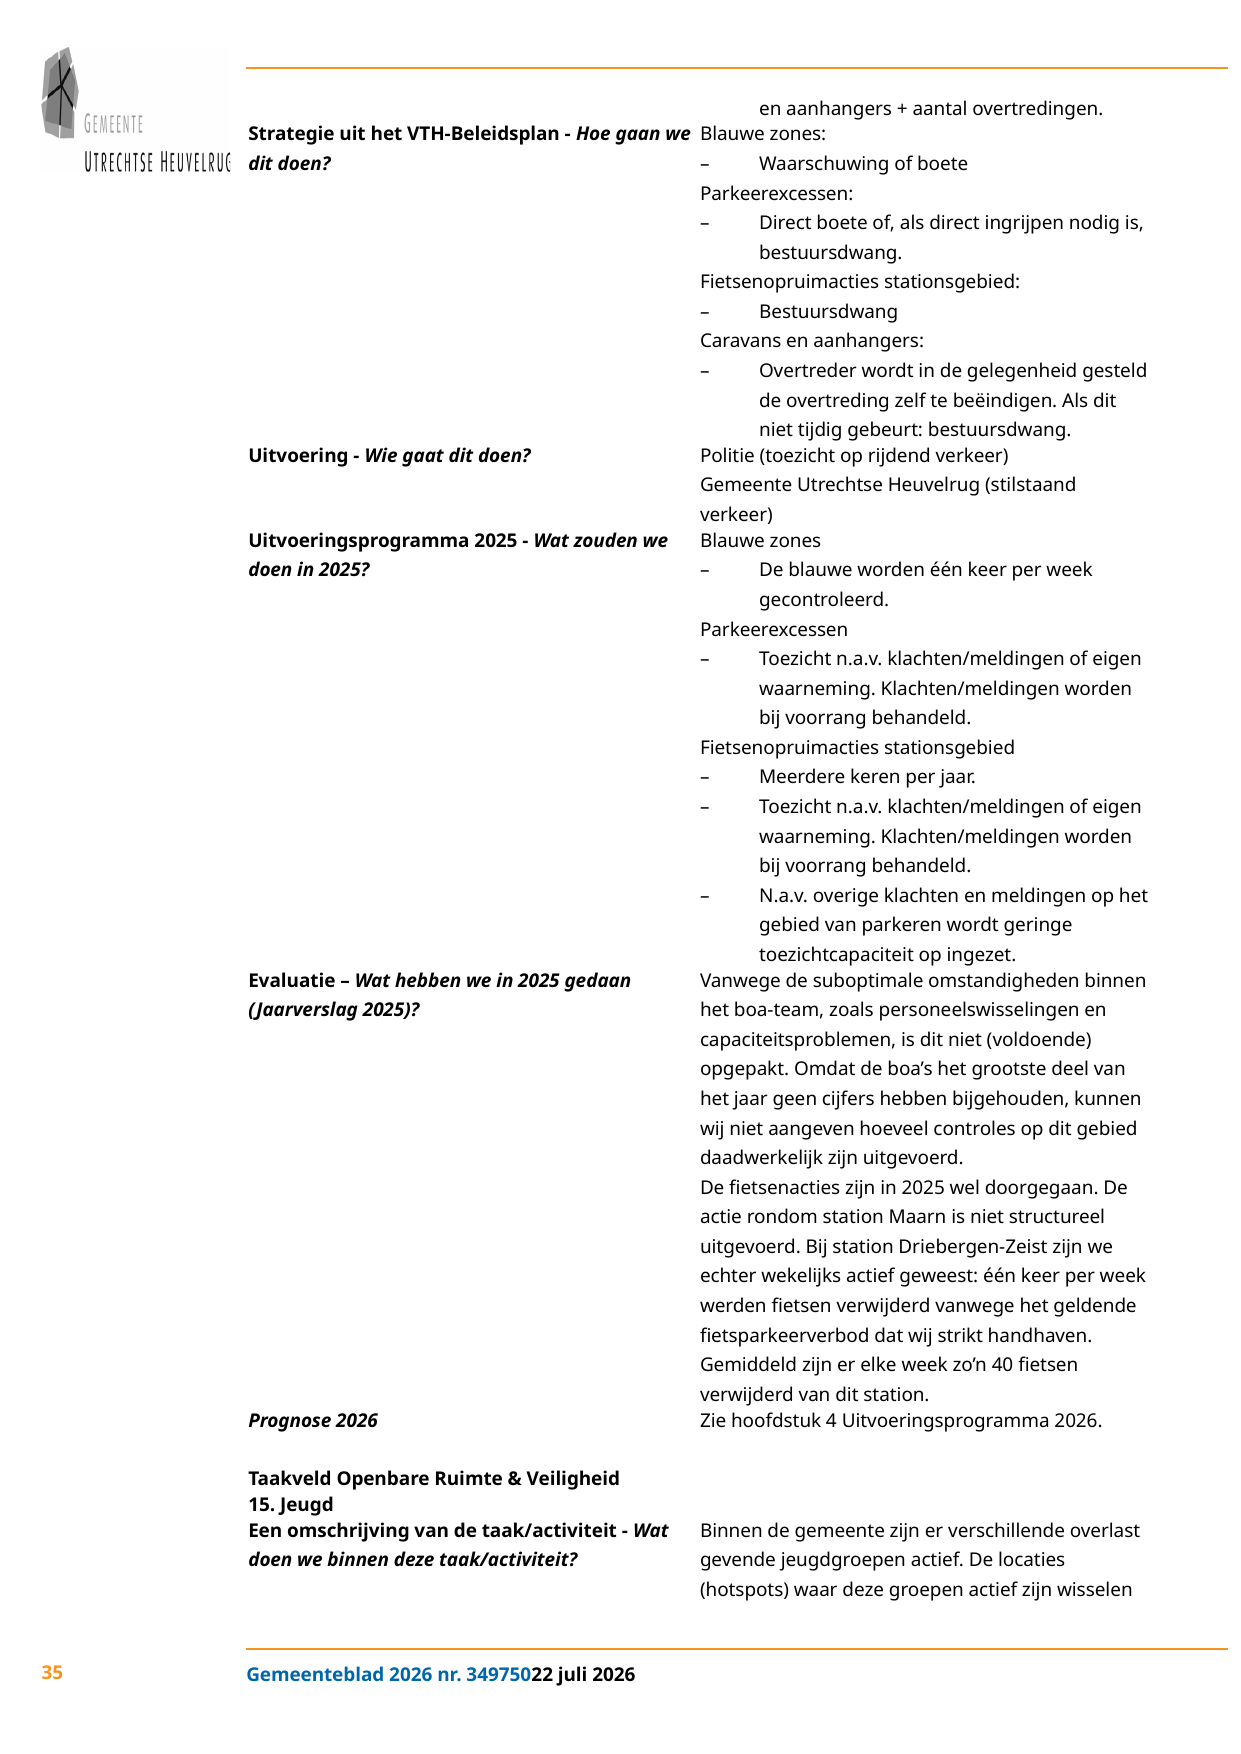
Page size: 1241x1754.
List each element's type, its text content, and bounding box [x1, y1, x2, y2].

table_cell 15. Jeugd [248, 1491, 1152, 1517]
table_cell Blauwe zones: Waarschuwing of boete Parkeerexcessen: Direct boete of, als direct ingrijpen nodig is, bestuursdwang. Fietsenopruimacties stationsgebied: Bestuursdwang Caravans en aanhangers: Overtreder wordt in de gelegenheid gesteld de overtreding zelf te beëindigen. Als dit niet tijdig gebeurt: bestuursdwang. [700, 121, 1152, 442]
table_cell Vanwege de suboptimale omstandigheden binnen het boa-team, zoals personeelswisselingen en capaciteitsproblemen, is dit niet (voldoende) opgepakt. Omdat de boa’s het grootste deel van het jaar geen cijfers hebben bijgehouden, kunnen wij niet aangeven hoeveel controles op dit gebied daadwerkelijk zijn uitgevoerd. De fietsenacties zijn in 2025 wel doorgegaan. De actie rondom station Maarn is niet structureel uitgevoerd. Bij station Driebergen-Zeist zijn we echter wekelijks actief geweest: één keer per week werden fietsen verwijderd vanwege het geldende fietsparkeerverbod dat wij strikt handhaven. Gemiddeld zijn er elke week zo’n 40 fietsen verwijderd van dit station. [700, 967, 1152, 1407]
picture [41, 47, 231, 172]
table_cell Een omschrijving van de taak/activiteit - Wat doen we binnen deze taak/activiteit? [248, 1517, 700, 1602]
table_cell Strategie uit het VTH-Beleidsplan - Hoe gaan we dit doen? [248, 121, 700, 442]
table_cell Evaluatie – Wat hebben we in 2025 gedaan (Jaarverslag 2025)? [248, 967, 700, 1407]
table_cell Uitvoeringsprogramma 2025 - Wat zouden we doen in 2025? [248, 527, 700, 967]
table_cell en aanhangers + aantal overtredingen. [700, 95, 1152, 121]
table_cell Uitvoering - Wie gaat dit doen? [248, 442, 700, 527]
table_cell Zie hoofdstuk 4 Uitvoeringsprogramma 2026. [700, 1407, 1152, 1432]
table_cell Politie (toezicht op rijdend verkeer) Gemeente Utrechtse Heuvelrug (stilstaand verkeer) [700, 442, 1152, 527]
table_header Taakveld Openbare Ruimte & Veiligheid [248, 1465, 1152, 1491]
table_cell Binnen de gemeente zijn er verschillende overlast gevende jeugdgroepen actief. De locaties (hotspots) waar deze groepen actief zijn wisselen [700, 1517, 1152, 1602]
table_cell Blauwe zones De blauwe worden één keer per week gecontroleerd. Parkeerexcessen Toezicht n.a.v. klachten/meldingen of eigen waarneming. Klachten/meldingen worden bij voorrang behandeld. Fietsenopruimacties stationsgebied Meerdere keren per jaar. Toezicht n.a.v. klachten/meldingen of eigen waarneming. Klachten/meldingen worden bij voorrang behandeld. N.a.v. overige klachten en meldingen op het gebied van parkeren wordt geringe toezichtcapaciteit op ingezet. [700, 527, 1152, 967]
table_cell Prognose 2026 [248, 1407, 700, 1432]
table_cell [248, 95, 700, 121]
